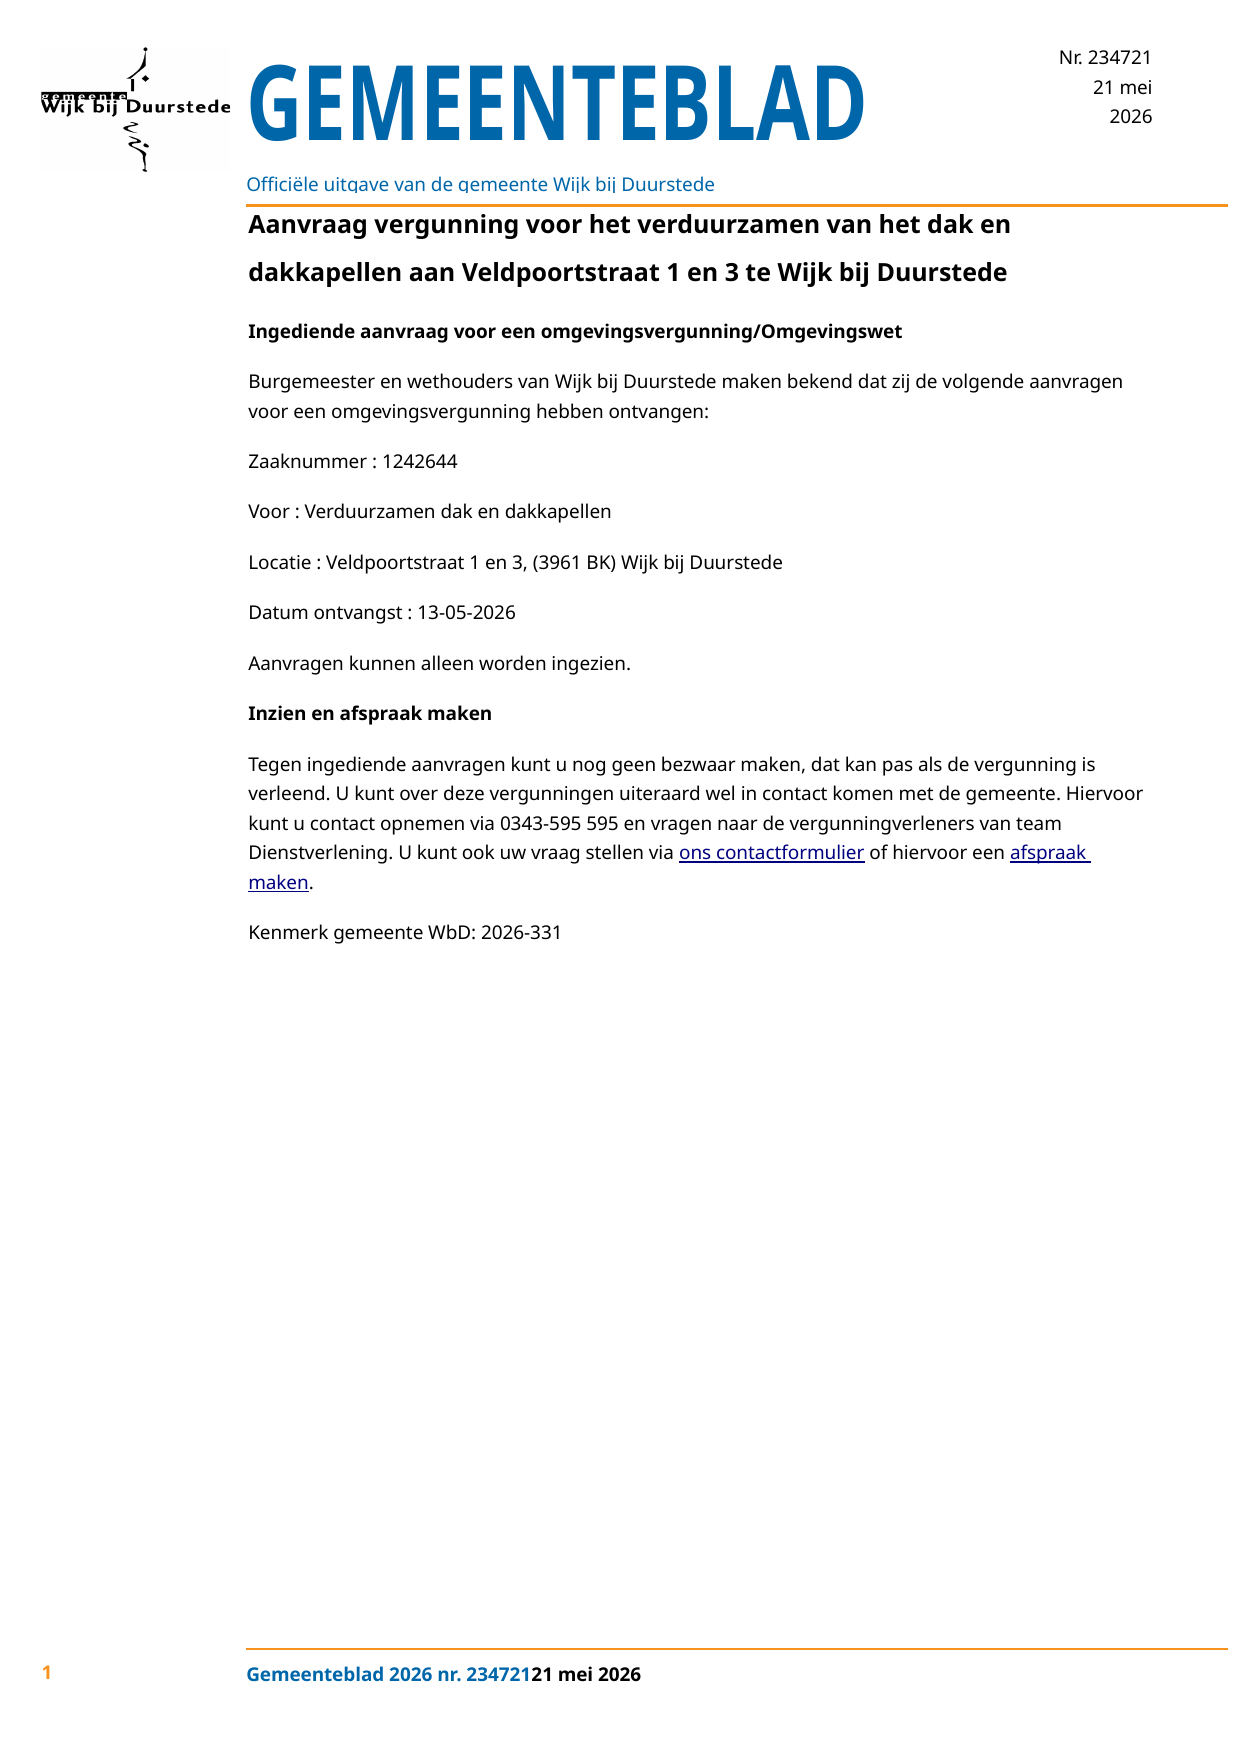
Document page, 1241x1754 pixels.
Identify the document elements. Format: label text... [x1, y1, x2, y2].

text Aanvraag vergunning voor het verduurzamen van het dak en dakkapellen aan Veldpoortstraat 1 en 3 te Wijk bij Duurstede [248, 207, 1152, 288]
picture [41, 47, 231, 172]
text Ingediende aanvraag voor een omgevingsvergunning/Omgevingswet [248, 318, 1152, 344]
text Inzien en afspraak maken [248, 700, 1152, 726]
text Tegen ingediende aanvragen kunt u nog geen bezwaar maken, dat kan pas als de vergunning is verleend. U kunt over deze vergunningen uiteraard wel in contact komen met de gemeente. Hiervoor kunt u contact opnemen via 0343-595 595 en vragen naar de vergunningverleners van team Dienstverlening. U kunt ook uw vraag stellen via ons contactformulier of hiervoor een afspraak maken. [248, 751, 1152, 895]
text Kenmerk gemeente WbD: 2026-331 [248, 919, 1152, 945]
text Locatie : Veldpoortstraat 1 en 3, (3961 BK) Wijk bij Duurstede [248, 549, 1152, 575]
text Burgemeester en wethouders van Wijk bij Duurstede maken bekend dat zij de volgende aanvragen voor een omgevingsvergunning hebben ontvangen: [248, 368, 1152, 424]
text Datum ontvangst : 13-05-2026 [248, 599, 1152, 625]
text Aanvragen kunnen alleen worden ingezien. [248, 650, 1152, 676]
text Zaaknummer : 1242644 [248, 448, 1152, 474]
text Voor : Verduurzamen dak en dakkapellen [248, 499, 1152, 524]
